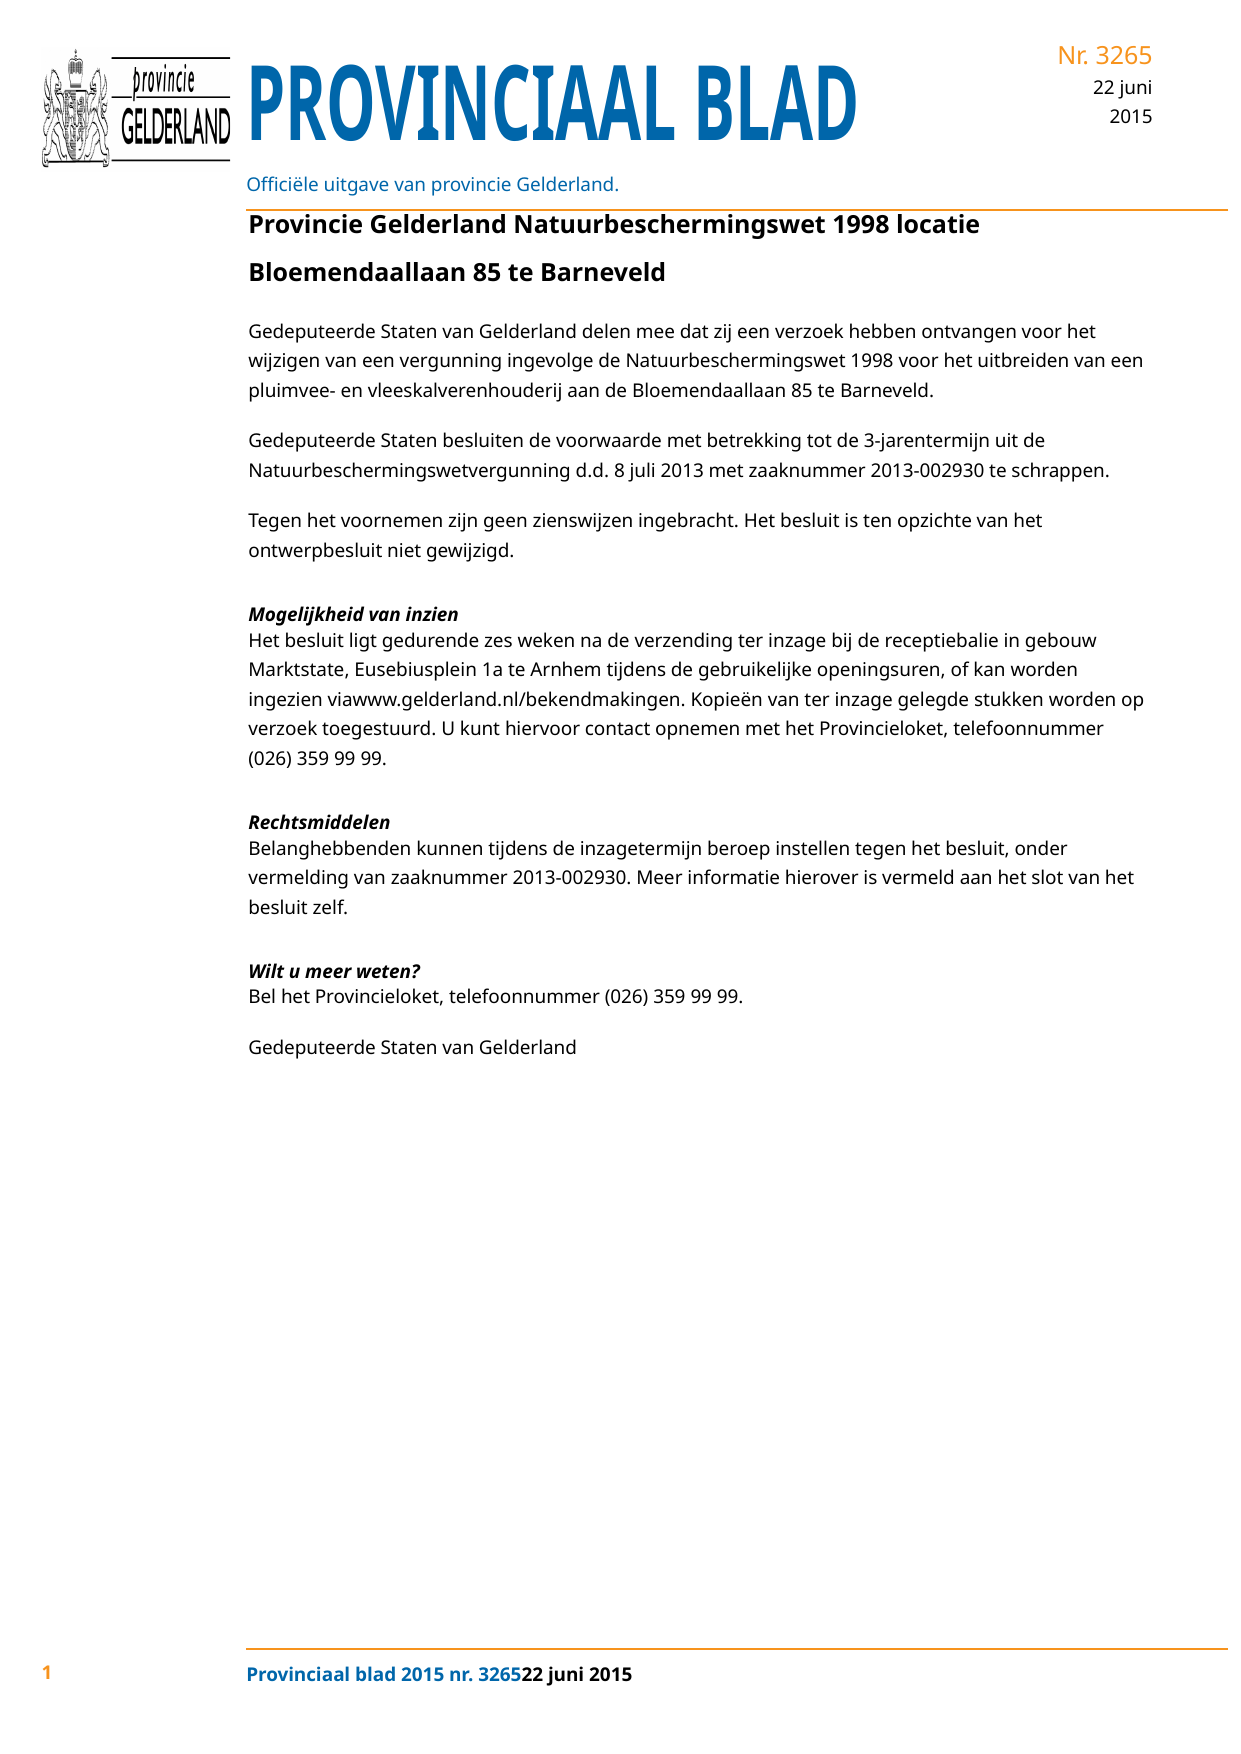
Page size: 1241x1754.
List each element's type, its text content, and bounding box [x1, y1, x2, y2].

text Het besluit ligt gedurende zes weken na de verzending ter inzage bij de receptiebalie in gebouw Marktstate, Eusebiusplein 1a te Arnhem tijdens de gebruikelijke openingsuren, of kan worden ingezien viawww.gelderland.nl/bekendmakingen. Kopieën van ter inzage gelegde stukken worden op verzoek toegestuurd. U kunt hiervoor contact opnemen met het Provincieloket, telefoonnummer (026) 359 99 99. [248, 627, 1152, 771]
text Mogelijkheid van inzien [248, 601, 1152, 627]
text Belanghebbenden kunnen tijdens de inzagetermijn beroep instellen tegen het besluit, onder vermelding van zaaknummer 2013-002930. Meer informatie hierover is vermeld aan het slot van het besluit zelf. [248, 835, 1152, 920]
text Gedeputeerde Staten besluiten de voorwaarde met betrekking tot de 3-jarentermijn uit de Natuurbeschermingswetvergunning d.d. 8 juli 2013 met zaaknummer 2013-002930 te schrappen. [248, 427, 1152, 483]
text Tegen het voornemen zijn geen zienswijzen ingebracht. Het besluit is ten opzichte van het ontwerpbesluit niet gewijzigd. [248, 507, 1152, 563]
text Provincie Gelderland Natuurbeschermingswet 1998 locatie Bloemendaallaan 85 te Barneveld [248, 211, 1152, 288]
picture [41, 47, 231, 172]
text Wilt u meer weten? [248, 958, 1152, 984]
text Gedeputeerde Staten van Gelderland delen mee dat zij een verzoek hebben ontvangen voor het wijzigen van een vergunning ingevolge de Natuurbeschermingswet 1998 voor het uitbreiden van een pluimvee- en vleeskalverenhouderij aan de Bloemendaallaan 85 te Barneveld. [248, 318, 1152, 403]
text Gedeputeerde Staten van Gelderland [248, 1034, 1152, 1060]
text Bel het Provincieloket, telefoonnummer (026) 359 99 99. [248, 984, 1152, 1009]
text Rechtsmiddelen [248, 809, 1152, 835]
